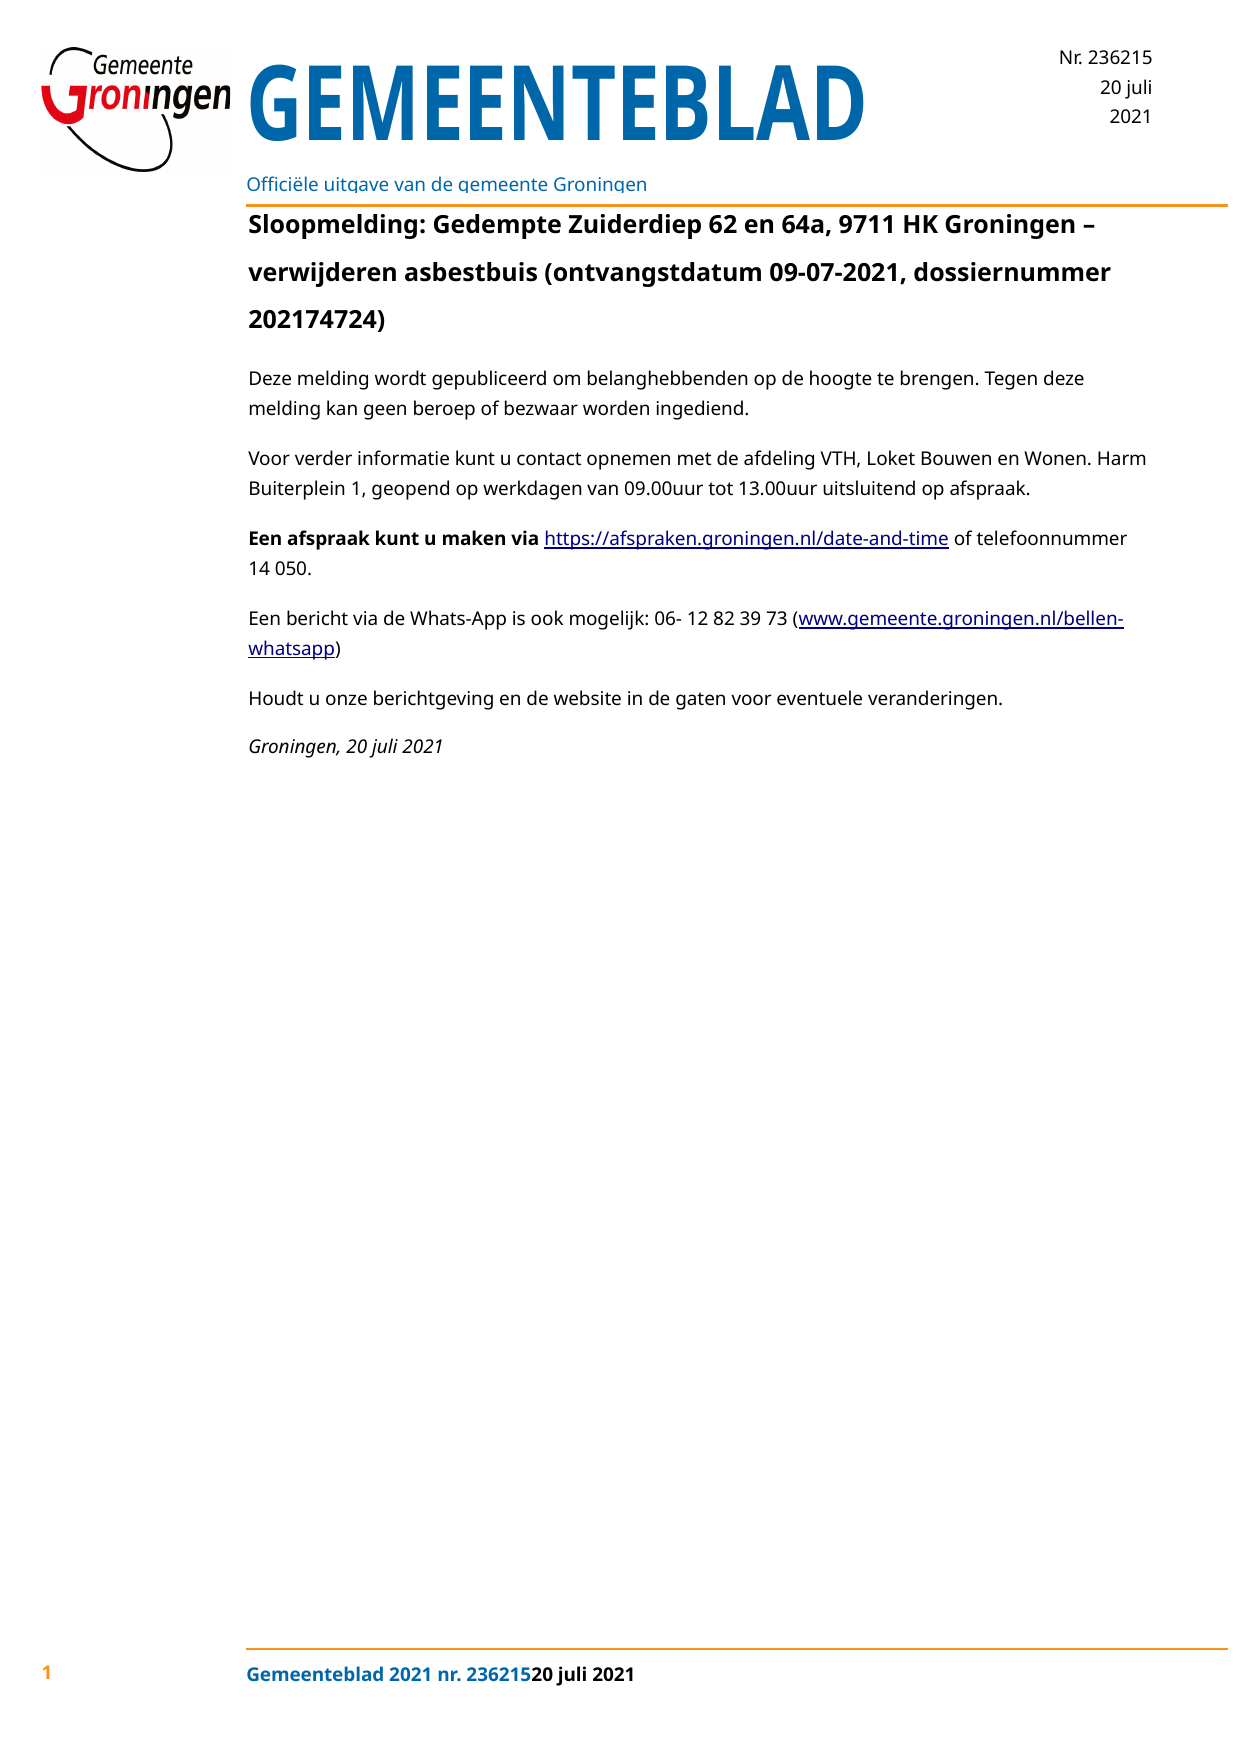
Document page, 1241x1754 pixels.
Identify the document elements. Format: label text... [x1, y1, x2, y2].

text Voor verder informatie kunt u contact opnemen met de afdeling VTH, Loket Bouwen en Wonen. Harm Buiterplein 1, geopend op werkdagen van 09.00uur tot 13.00uur uitsluitend op afspraak. [248, 446, 1152, 501]
text Sloopmelding: Gedempte Zuiderdiep 62 en 64a, 9711 HK Groningen – verwijderen asbestbuis (ontvangstdatum 09-07-2021, dossiernummer 202174724) [248, 207, 1152, 336]
picture [41, 47, 231, 172]
text Houdt u onze berichtgeving en de website in de gaten voor eventuele veranderingen. [248, 686, 1152, 711]
text Deze melding wordt gepubliceerd om belanghebbenden op de hoogte te brengen. Tegen deze melding kan geen beroep of bezwaar worden ingediend. [248, 366, 1152, 421]
text Een bericht via de Whats-App is ook mogelijk: 06- 12 82 39 73 (www.gemeente.groningen.nl/bellen-whatsapp) [248, 606, 1152, 661]
text Een afspraak kunt u maken via https://afspraken.groningen.nl/date-and-time of telefoonnummer 14 050. [248, 526, 1152, 581]
text Groningen, 20 juli 2021 [248, 733, 1152, 759]
